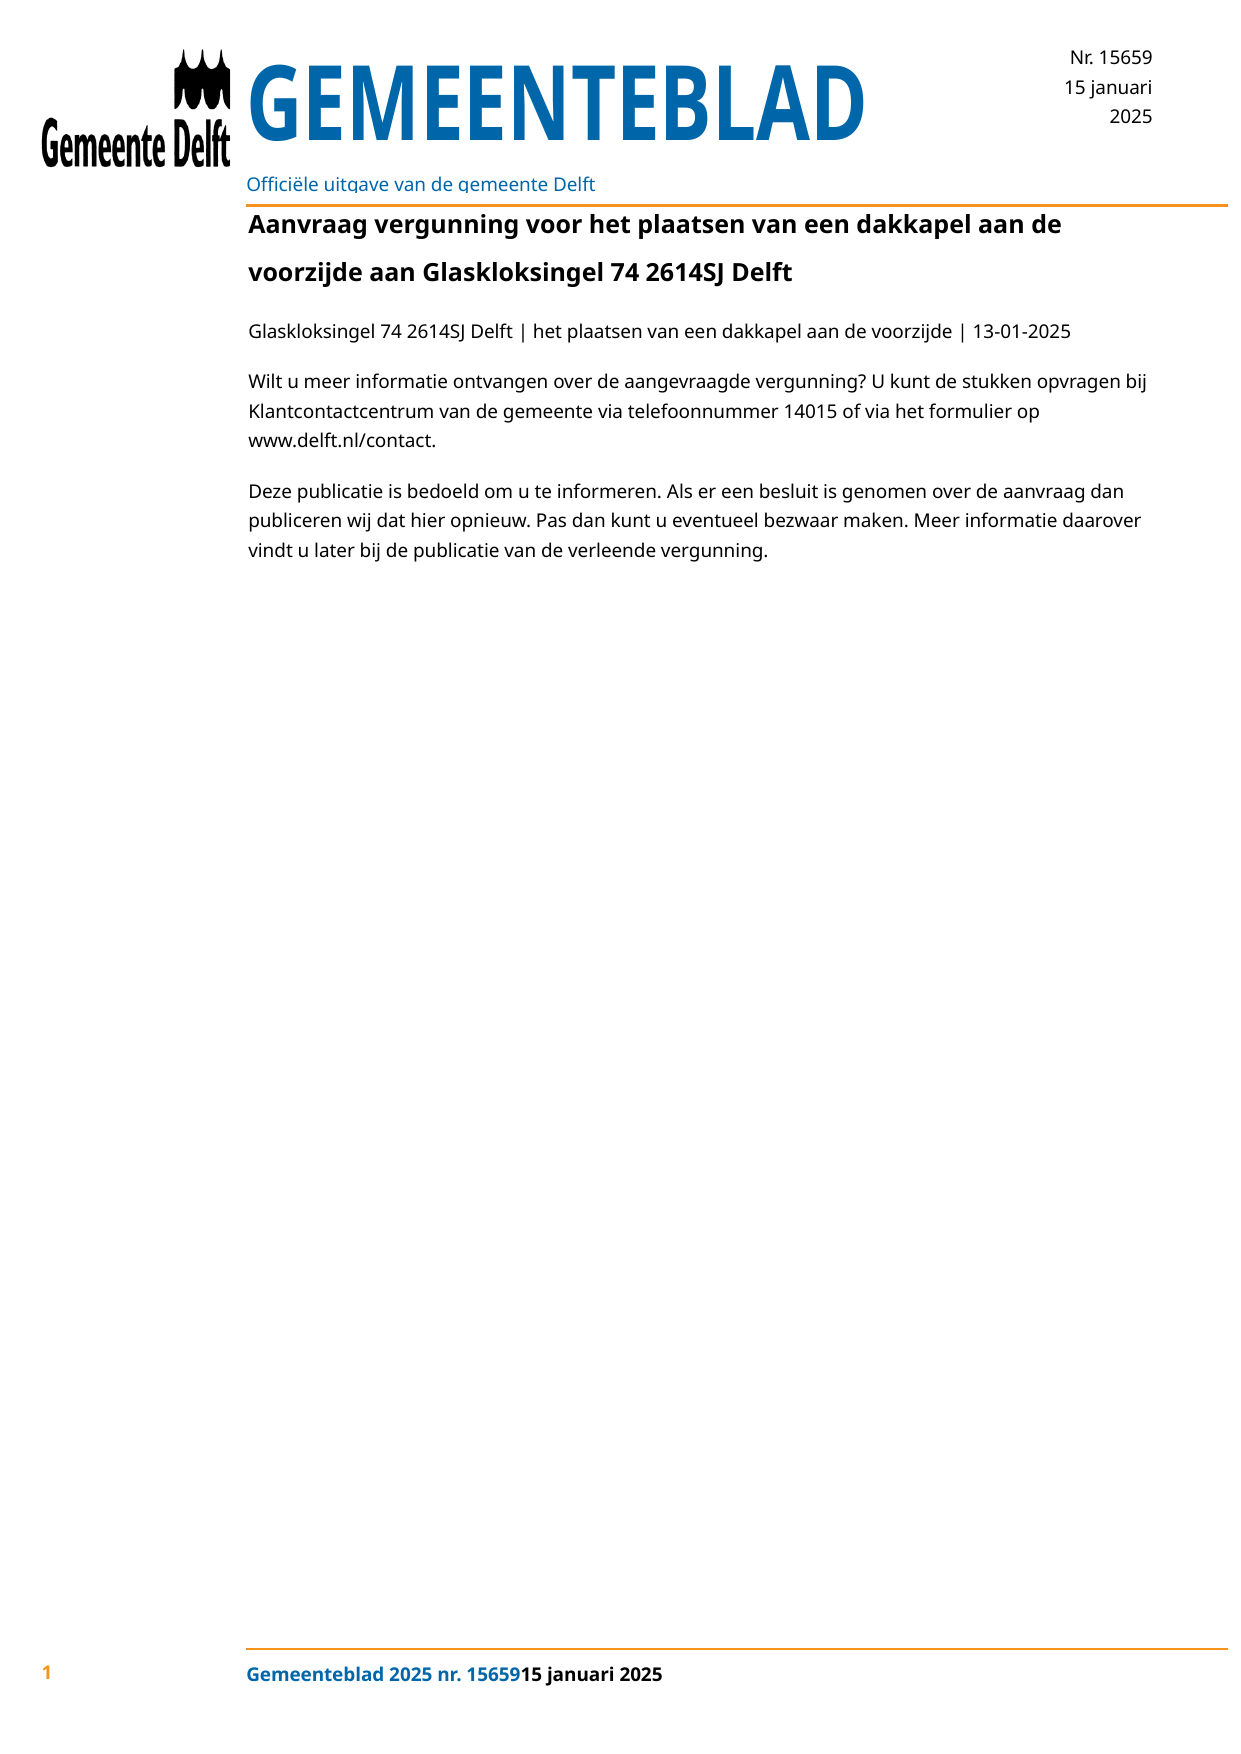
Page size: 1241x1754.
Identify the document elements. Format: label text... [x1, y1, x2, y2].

text Glaskloksingel 74 2614SJ Delft | het plaatsen van een dakkapel aan de voorzijde | 13-01-2025 [248, 318, 1152, 344]
text Wilt u meer informatie ontvangen over de aangevraagde vergunning? U kunt de stukken opvragen bij Klantcontactcentrum van de gemeente via telefoonnummer 14015 of via het formulier op www.delft.nl/contact. [248, 368, 1152, 453]
picture [41, 47, 231, 172]
text Deze publicatie is bedoeld om u te informeren. Als er een besluit is genomen over de aanvraag dan publiceren wij dat hier opnieuw. Pas dan kunt u eventueel bezwaar maken. Meer informatie daarover vindt u later bij de publicatie van de verleende vergunning. [248, 478, 1152, 563]
text Aanvraag vergunning voor het plaatsen van een dakkapel aan de voorzijde aan Glaskloksingel 74 2614SJ Delft [248, 207, 1152, 288]
